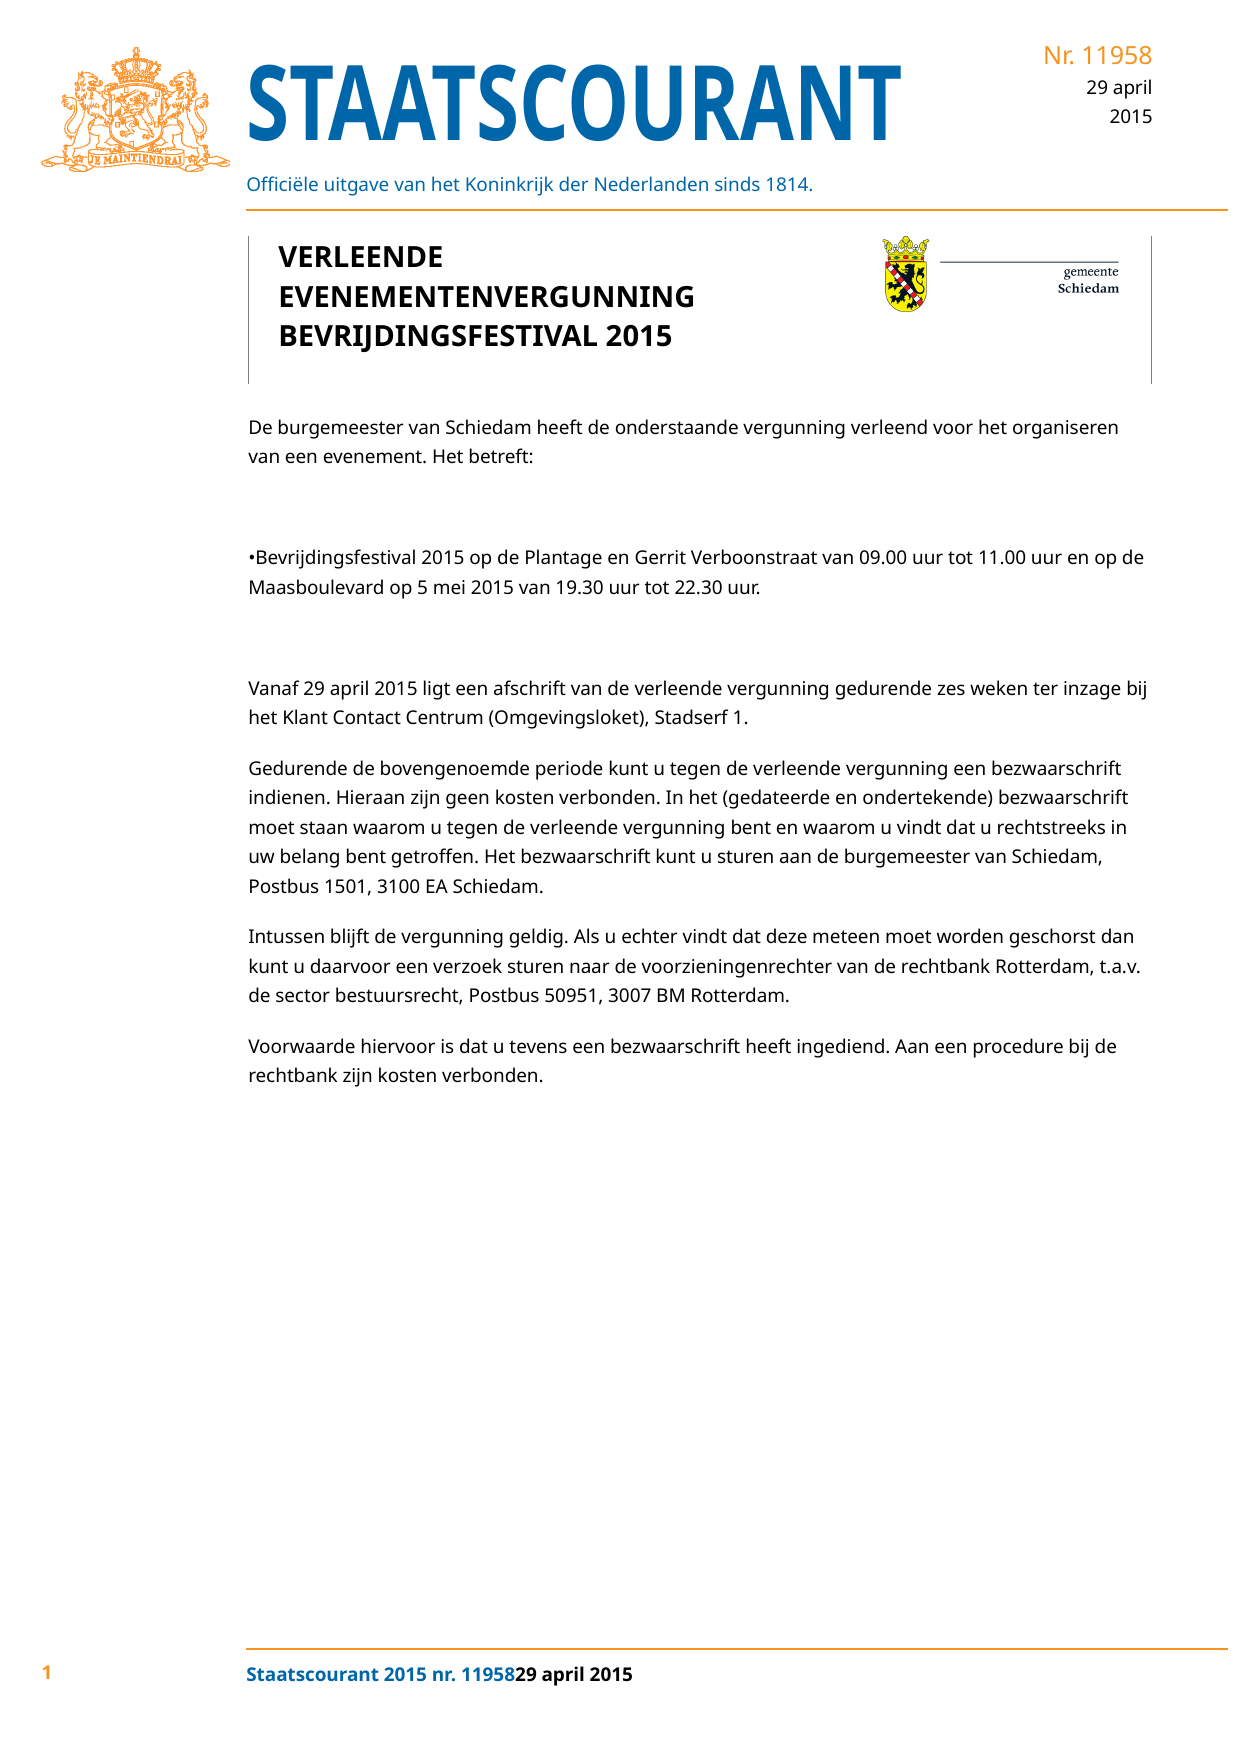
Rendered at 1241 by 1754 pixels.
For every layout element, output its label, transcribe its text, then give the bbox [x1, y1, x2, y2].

text De burgemeester van Schiedam heeft de onderstaande vergunning verleend voor het organiseren van een evenement. Het betreft: [248, 414, 1152, 469]
picture [882, 236, 1119, 312]
text •Bevrijdingsfestival 2015 op de Plantage en Gerrit Verboonstraat van 09.00 uur tot 11.00 uur en op de Maasboulevard op 5 mei 2015 van 19.30 uur tot 22.30 uur. [248, 544, 1152, 600]
text Vanaf 29 april 2015 ligt een afschrift van de verleende vergunning gedurende zes weken ter inzage bij het Klant Contact Centrum (Omgevingsloket), Stadserf 1. [248, 675, 1152, 730]
picture [41, 47, 231, 172]
text Gedurende de bovengenoemde periode kunt u tegen de verleende vergunning een bezwaarschrift indienen. Hieraan zijn geen kosten verbonden. In het (gedateerde en ondertekende) bezwaarschrift moet staan waarom u tegen de verleende vergunning bent en waarom u vindt dat u rechtstreeks in uw belang bent getroffen. Het bezwaarschrift kunt u sturen aan de burgemeester van Schiedam, Postbus 1501, 3100 EA Schiedam. [248, 755, 1152, 899]
table_header [850, 236, 1151, 384]
text Voorwaarde hiervoor is dat u tevens een bezwaarschrift heeft ingediend. Aan een procedure bij de rechtbank zijn kosten verbonden. [248, 1033, 1152, 1088]
table_header VERLEENDE EVENEMENTENVERGUNNING BEVRIJDINGSFESTIVAL 2015 [249, 236, 850, 384]
text Intussen blijft de vergunning geldig. Als u echter vindt dat deze meteen moet worden geschorst dan kunt u daarvoor een verzoek sturen naar de voorzieningenrechter van de rechtbank Rotterdam, t.a.v. de sector bestuursrecht, Postbus 50951, 3007 BM Rotterdam. [248, 923, 1152, 1008]
